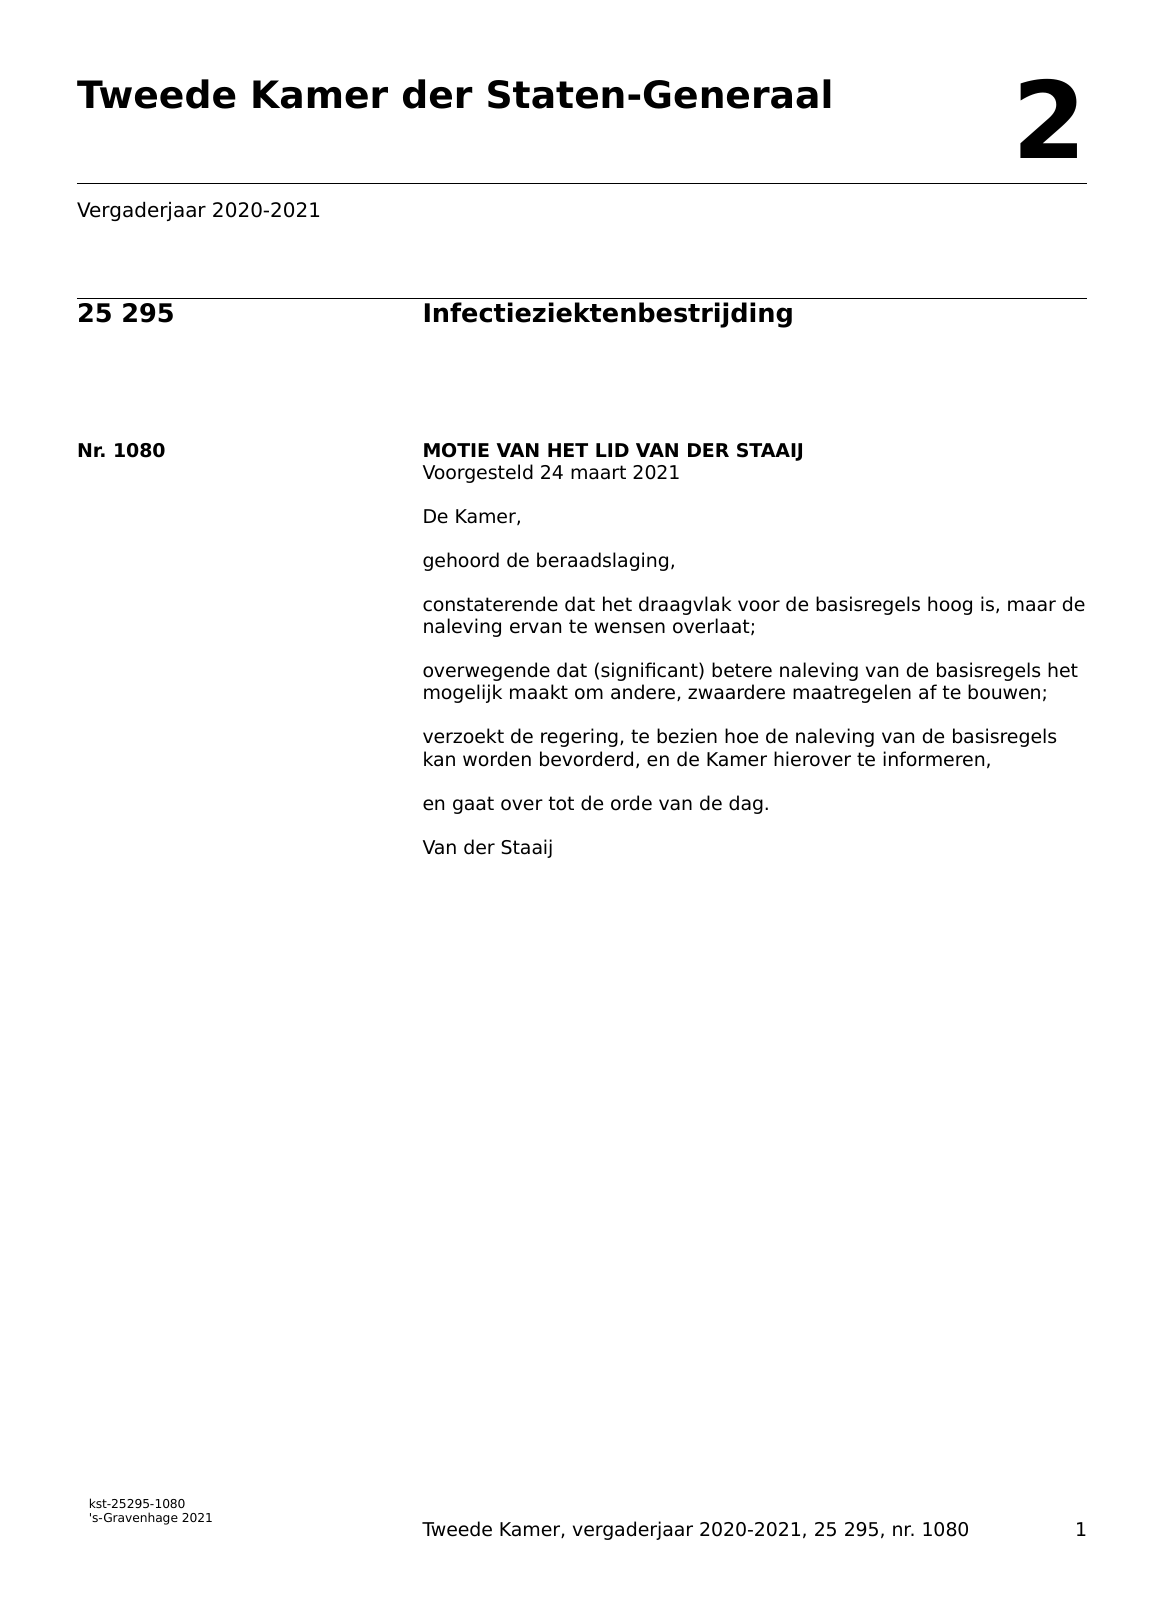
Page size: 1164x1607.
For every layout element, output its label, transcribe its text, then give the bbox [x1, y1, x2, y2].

table_header Tweede Kamer der Staten-Generaal [77, 59, 886, 183]
text 's-Gravenhage 2021 [88, 1511, 323, 1525]
text kst-25295-1080 [88, 1497, 323, 1511]
subtitle Nr. 1080 MOTIE VAN HET LID VAN DER STAAIJ [77, 440, 1087, 462]
text constaterende dat het draagvlak voor de basisregels hoog is, maar de naleving ervan te wensen overlaat; [422, 594, 1087, 638]
subtitle 25 295 Infectieziektenbestrijding [77, 299, 1087, 329]
text en gaat over tot de orde van de dag. [422, 793, 1087, 814]
table_header 2 [886, 59, 1087, 183]
text De Kamer, [422, 506, 1087, 528]
text gehoord de beraadslaging, [422, 550, 1087, 572]
table_cell Vergaderjaar 2020-2021 [77, 184, 1087, 298]
text Van der Staaij [422, 837, 1087, 859]
text overwegende dat (significant) betere naleving van de basisregels het mogelijk maakt om andere, zwaardere maatregelen af te bouwen; [422, 660, 1087, 704]
text verzoekt de regering, te bezien hoe de naleving van de basisregels kan worden bevorderd, en de Kamer hierover te informeren, [422, 726, 1087, 770]
text Voorgesteld 24 maart 2021 [422, 462, 1087, 484]
